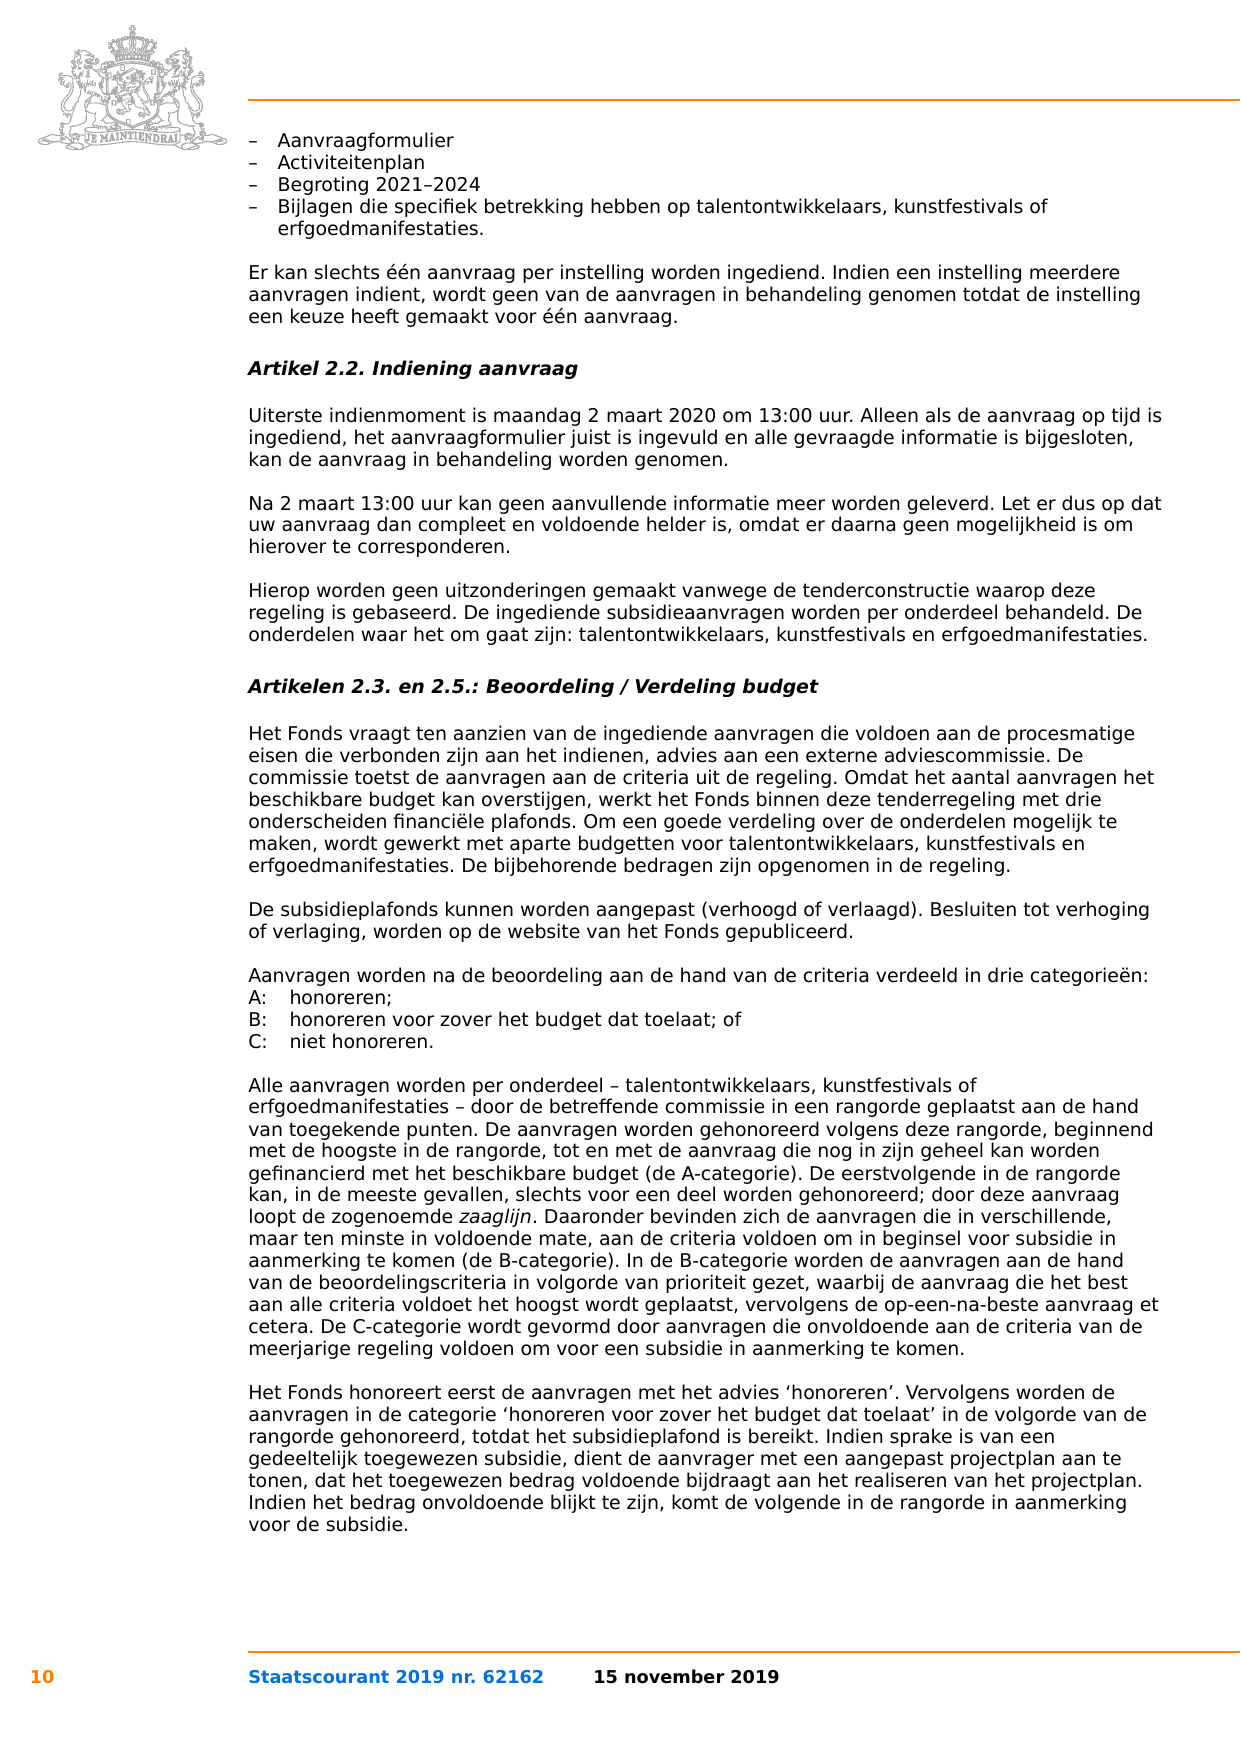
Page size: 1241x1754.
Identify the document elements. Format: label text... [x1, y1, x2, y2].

text C: niet honoreren. [248, 1031, 1163, 1053]
text De subsidieplafonds kunnen worden aangepast (verhoogd of verlaagd). Besluiten tot verhoging of verlaging, worden op de website van het Fonds gepubliceerd. [248, 899, 1163, 943]
text Na 2 maart 13:00 uur kan geen aanvullende informatie meer worden geleverd. Let er dus op dat uw aanvraag dan compleet en voldoende helder is, omdat er daarna geen mogelijkheid is om hierover te corresponderen. [248, 492, 1163, 558]
text – Activiteitenplan [248, 152, 1163, 174]
text – Begroting 2021–2024 [248, 174, 1163, 196]
text Uiterste indienmoment is maandag 2 maart 2020 om 13:00 uur. Alleen als de aanvraag op tijd is ingediend, het aanvraagformulier juist is ingevuld en alle gevraagde informatie is bijgesloten, kan de aanvraag in behandeling worden genomen. [248, 404, 1163, 471]
subtitle Artikelen 2.3. en 2.5.: Beoordeling / Verdeling budget [248, 676, 1163, 698]
text Er kan slechts één aanvraag per instelling worden ingediend. Indien een instelling meerdere aanvragen indient, wordt geen van de aanvragen in behandeling genomen totdat de instelling een keuze heeft gemaakt voor één aanvraag. [248, 262, 1163, 328]
text Alle aanvragen worden per onderdeel – talentontwikkelaars, kunstfestivals of erfgoedmanifestaties – door de betreffende commissie in een rangorde geplaatst aan de hand van toegekende punten. De aanvragen worden gehonoreerd volgens deze rangorde, beginnend met de hoogste in de rangorde, tot en met de aanvraag die nog in zijn geheel kan worden gefinancierd met het beschikbare budget (de A-categorie). De eerstvolgende in de rangorde kan, in de meeste gevallen, slechts voor een deel worden gehonoreerd; door deze aanvraag loopt de zogenoemde zaaglijn. Daaronder bevinden zich de aanvragen die in verschillende, maar ten minste in voldoende mate, aan de criteria voldoen om in beginsel voor subsidie in aanmerking te komen (de B-categorie). In de B-categorie worden de aanvragen aan de hand van de beoordelingscriteria in volgorde van prioriteit gezet, waarbij de aanvraag die het best aan alle criteria voldoet het hoogst wordt geplaatst, vervolgens de op-een-na-beste aanvraag et cetera. De C-categorie wordt gevormd door aanvragen die onvoldoende aan de criteria van de meerjarige regeling voldoen om voor een subsidie in aanmerking te komen. [248, 1074, 1163, 1360]
text B: honoreren voor zover het budget dat toelaat; of [248, 1009, 1163, 1031]
picture [38, 25, 227, 150]
text – Aanvraagformulier [248, 130, 1163, 152]
text – Bijlagen die specifiek betrekking hebben op talentontwikkelaars, kunstfestivals of erfgoedmanifestaties. [248, 196, 1163, 240]
text Het Fonds honoreert eerst de aanvragen met het advies ‘honoreren’. Vervolgens worden de aanvragen in de categorie ‘honoreren voor zover het budget dat toelaat’ in de volgorde van de rangorde gehonoreerd, totdat het subsidieplafond is bereikt. Indien sprake is van een gedeeltelijk toegewezen subsidie, dient de aanvrager met een aangepast projectplan aan te tonen, dat het toegewezen bedrag voldoende bijdraagt aan het realiseren van het projectplan. Indien het bedrag onvoldoende blijkt te zijn, komt de volgende in de rangorde in aanmerking voor de subsidie. [248, 1382, 1163, 1536]
text Het Fonds vraagt ten aanzien van de ingediende aanvragen die voldoen aan de procesmatige eisen die verbonden zijn aan het indienen, advies aan een externe adviescommissie. De commissie toetst de aanvragen aan de criteria uit de regeling. Omdat het aantal aanvragen het beschikbare budget kan overstijgen, werkt het Fonds binnen deze tenderregeling met drie onderscheiden financiële plafonds. Om een goede verdeling over de onderdelen mogelijk te maken, wordt gewerkt met aparte budgetten voor talentontwikkelaars, kunstfestivals en erfgoedmanifestaties. De bijbehorende bedragen zijn opgenomen in de regeling. [248, 723, 1163, 877]
text Aanvragen worden na de beoordeling aan de hand van de criteria verdeeld in drie categorieën: [248, 965, 1163, 987]
subtitle Artikel 2.2. Indiening aanvraag [248, 358, 1163, 379]
text A: honoreren; [248, 987, 1163, 1009]
text Hierop worden geen uitzonderingen gemaakt vanwege de tenderconstructie waarop deze regeling is gebaseerd. De ingediende subsidieaanvragen worden per onderdeel behandeld. De onderdelen waar het om gaat zijn: talentontwikkelaars, kunstfestivals en erfgoedmanifestaties. [248, 580, 1163, 646]
